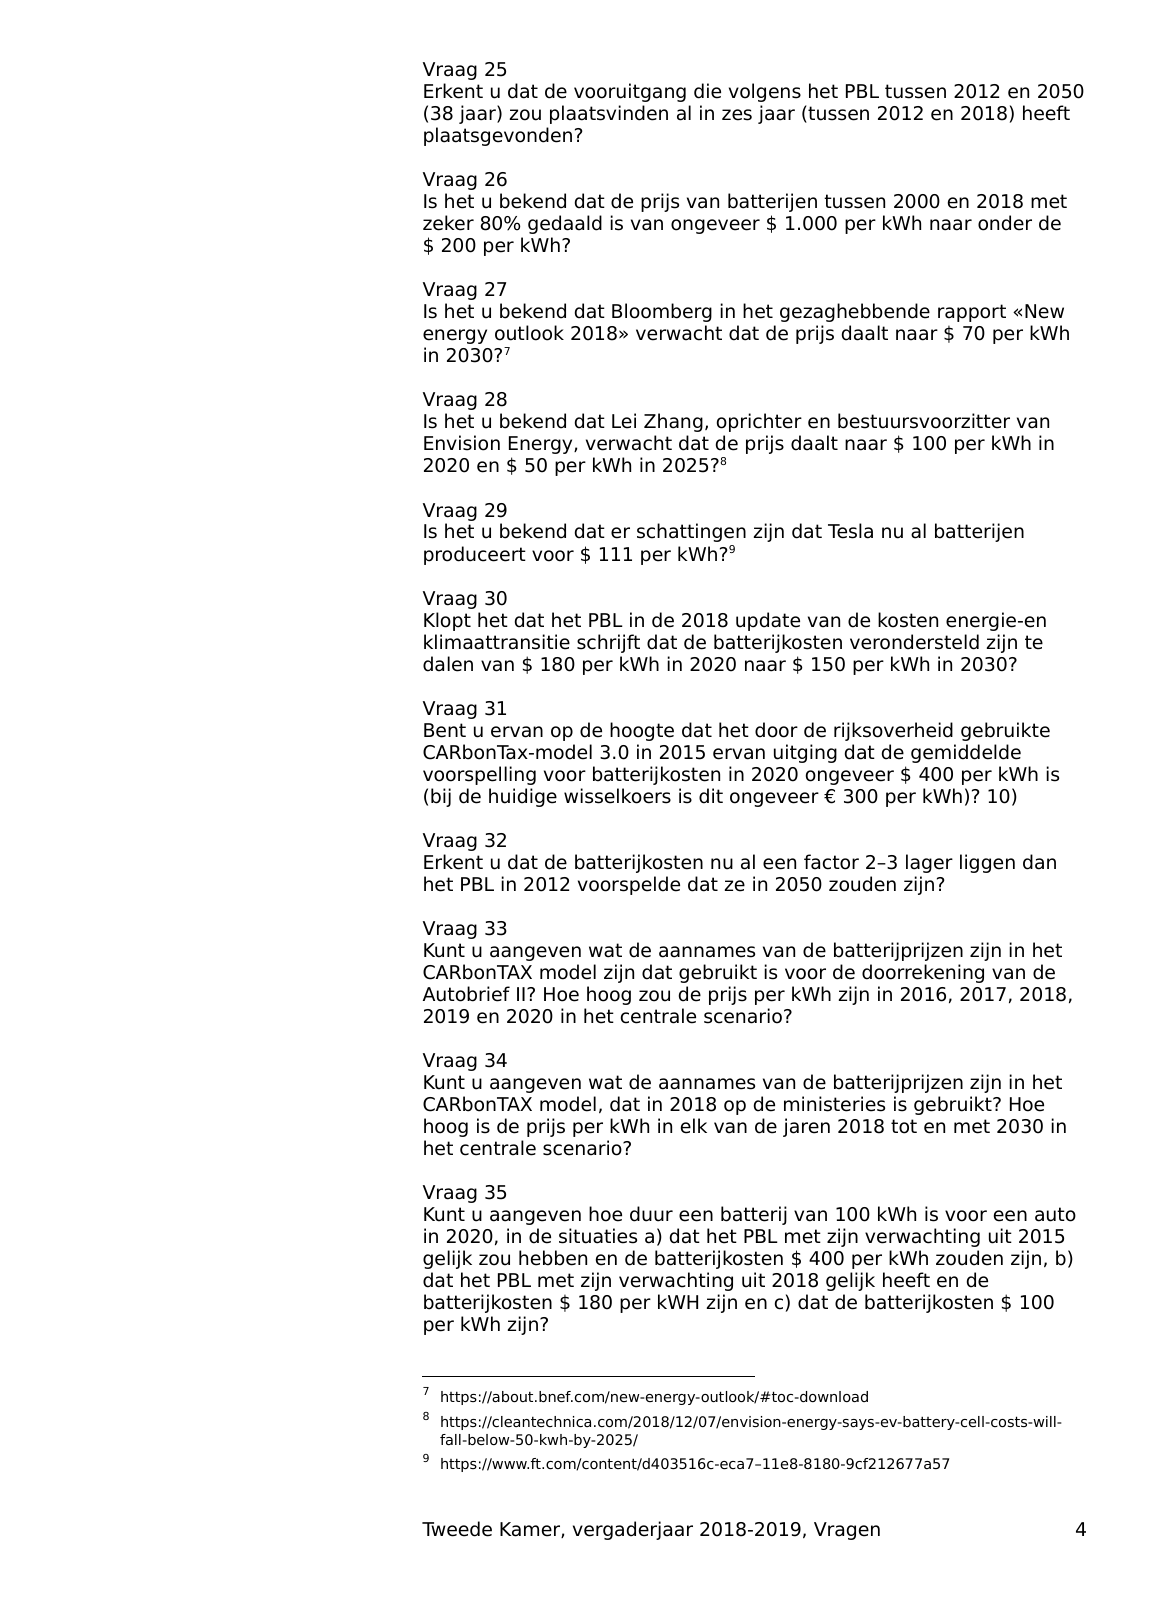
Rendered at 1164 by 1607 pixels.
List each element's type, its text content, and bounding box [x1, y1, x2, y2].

text Bent u ervan op de hoogte dat het door de rijksoverheid gebruikte CARbonTax-model 3.0 in 2015 ervan uitging dat de gemiddelde voorspelling voor batterijkosten in 2020 ongeveer $ 400 per kWh is (bij de huidige wisselkoers is dit ongeveer € 300 per kWh)? 10) [422, 720, 1087, 808]
text Vraag 31 [422, 698, 1087, 720]
text Vraag 27 [422, 279, 1087, 301]
text Vraag 30 [422, 588, 1087, 609]
text Is het u bekend dat er schattingen zijn dat Tesla nu al batterijen produceert voor $ 111 per kWh? [422, 521, 1087, 565]
text Vraag 28 [422, 389, 1087, 411]
text Vraag 33 [422, 918, 1087, 940]
text https://about.bnef.com/new-energy-outlook/#toc-download [422, 1385, 1087, 1407]
text Vraag 26 [422, 169, 1087, 191]
text Kunt u aangeven wat de aannames van de batterijprijzen zijn in het CARbonTAX model zijn dat gebruikt is voor de doorrekening van de Autobrief II? Hoe hoog zou de prijs per kWh zijn in 2016, 2017, 2018, 2019 en 2020 in het centrale scenario? [422, 940, 1087, 1028]
text Vraag 34 [422, 1050, 1087, 1072]
text Is het u bekend dat de prijs van batterijen tussen 2000 en 2018 met zeker 80% gedaald is van ongeveer $ 1.000 per kWh naar onder de $ 200 per kWh? [422, 191, 1087, 257]
text Vraag 29 [422, 499, 1087, 521]
text Is het u bekend dat Bloomberg in het gezaghebbende rapport «New energy outlook 2018» verwacht dat de prijs daalt naar $ 70 per kWh in 2030? [422, 301, 1087, 367]
text Erkent u dat de vooruitgang die volgens het PBL tussen 2012 en 2050 (38 jaar) zou plaatsvinden al in zes jaar (tussen 2012 en 2018) heeft plaatsgevonden? [422, 81, 1087, 147]
text Is het u bekend dat Lei Zhang, oprichter en bestuursvoorzitter van Envision Energy, verwacht dat de prijs daalt naar $ 100 per kWh in 2020 en $ 50 per kWh in 2025? [422, 411, 1087, 477]
text https://www.ft.com/content/d403516c-eca7–11e8-8180-9cf212677a57 [422, 1452, 1087, 1474]
text Klopt het dat het PBL in de 2018 update van de kosten energie-en klimaattransitie schrijft dat de batterijkosten verondersteld zijn te dalen van $ 180 per kWh in 2020 naar $ 150 per kWh in 2030? [422, 609, 1087, 676]
text https://cleantechnica.com/2018/12/07/envision-energy-says-ev-battery-cell-costs-will-fall-below-50-kwh-by-2025/ [422, 1410, 1087, 1449]
text Vraag 32 [422, 830, 1087, 852]
text Vraag 35 [422, 1182, 1087, 1204]
text Vraag 25 [422, 59, 1087, 81]
text Kunt u aangeven hoe duur een batterij van 100 kWh is voor een auto in 2020, in de situaties a) dat het PBL met zijn verwachting uit 2015 gelijk zou hebben en de batterijkosten $ 400 per kWh zouden zijn, b) dat het PBL met zijn verwachting uit 2018 gelijk heeft en de batterijkosten $ 180 per kWH zijn en c) dat de batterijkosten $ 100 per kWh zijn? [422, 1204, 1087, 1336]
text Kunt u aangeven wat de aannames van de batterijprijzen zijn in het CARbonTAX model, dat in 2018 op de ministeries is gebruikt? Hoe hoog is de prijs per kWh in elk van de jaren 2018 tot en met 2030 in het centrale scenario? [422, 1072, 1087, 1160]
text Erkent u dat de batterijkosten nu al een factor 2–3 lager liggen dan het PBL in 2012 voorspelde dat ze in 2050 zouden zijn? [422, 852, 1087, 896]
